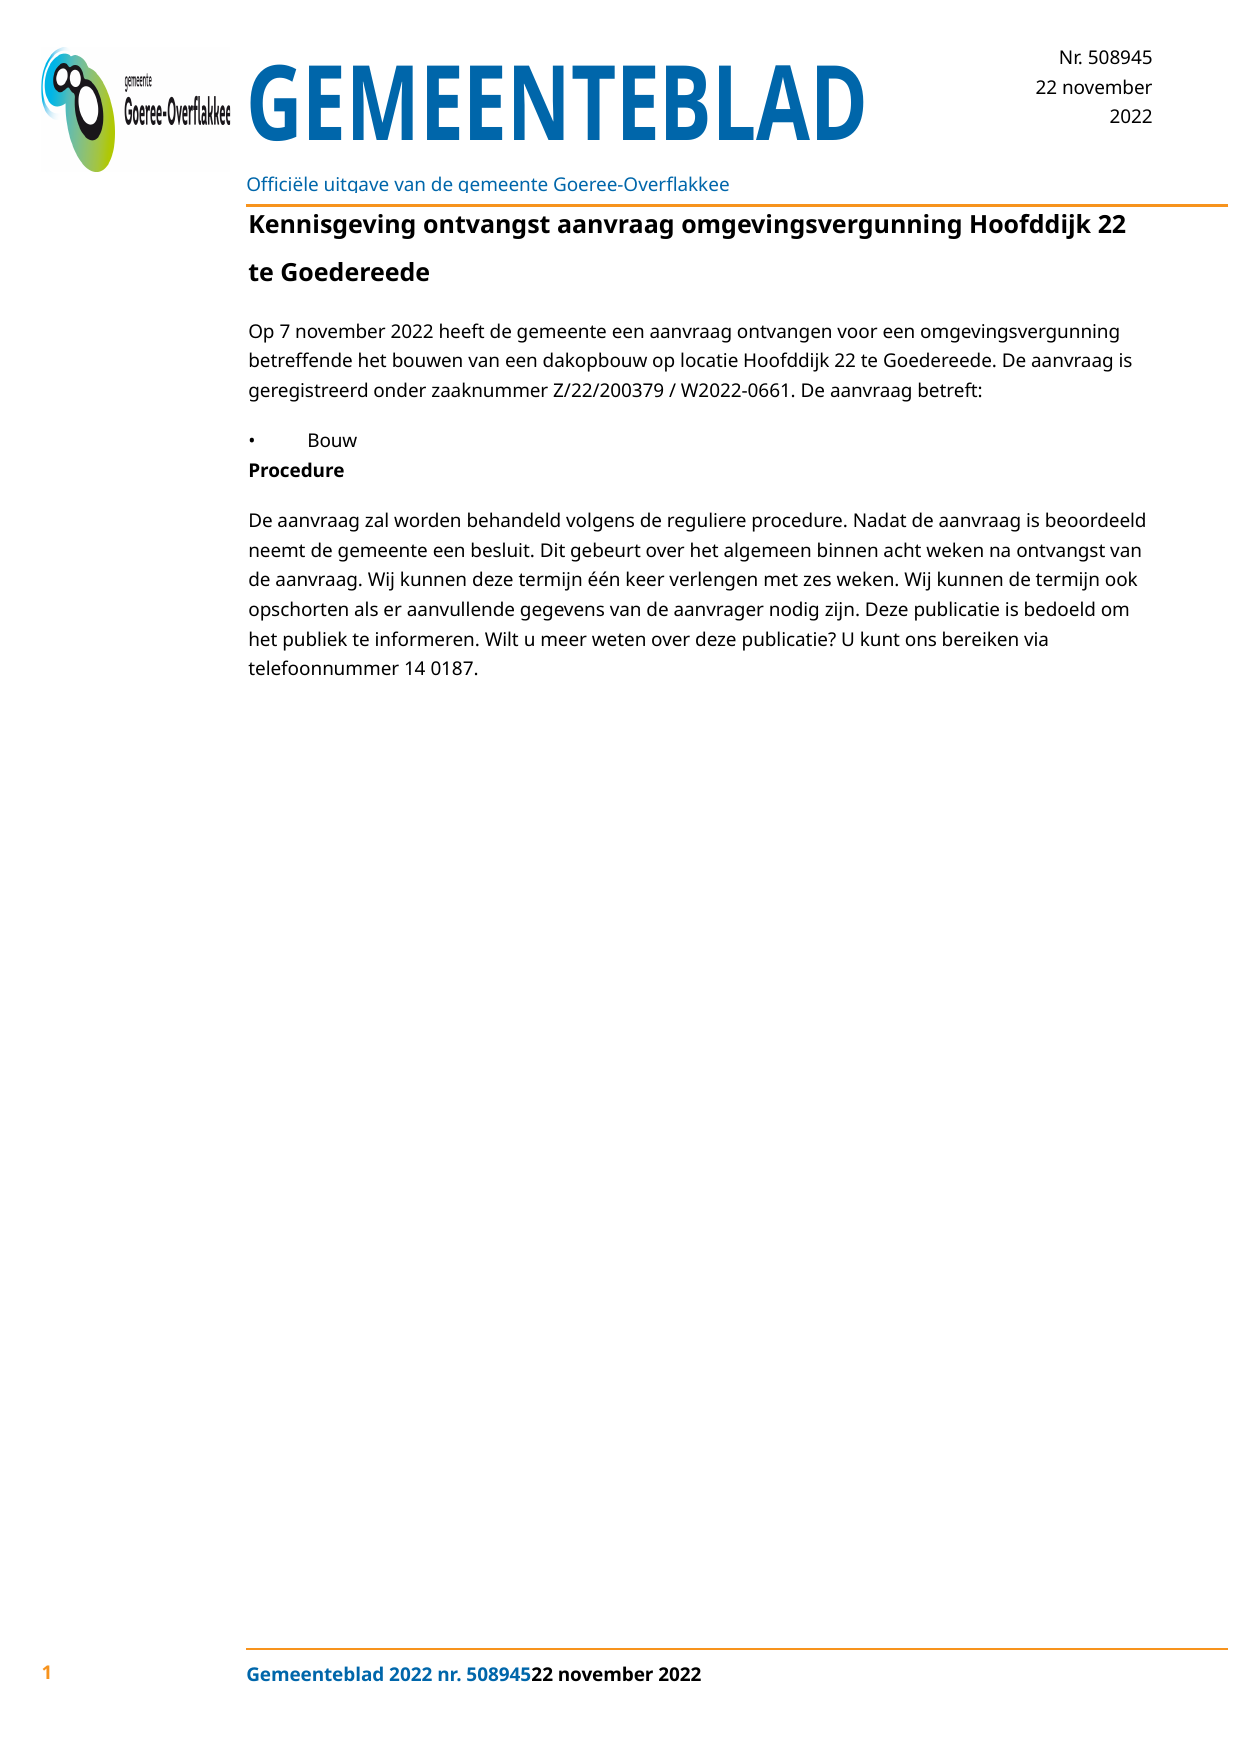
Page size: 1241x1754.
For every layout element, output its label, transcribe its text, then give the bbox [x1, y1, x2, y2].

text Kennisgeving ontvangst aanvraag omgevingsvergunning Hoofddijk 22 te Goedereede [248, 207, 1152, 288]
text De aanvraag zal worden behandeld volgens de reguliere procedure. Nadat de aanvraag is beoordeeld neemt de gemeente een besluit. Dit gebeurt over het algemeen binnen acht weken na ontvangst van de aanvraag. Wij kunnen deze termijn één keer verlengen met zes weken. Wij kunnen de termijn ook opschorten als er aanvullende gegevens van de aanvrager nodig zijn. Deze publicatie is bedoeld om het publiek te informeren. Wilt u meer weten over deze publicatie? U kunt ons bereiken via telefoonnummer 14 0187. [248, 507, 1152, 681]
text Op 7 november 2022 heeft de gemeente een aanvraag ontvangen voor een omgevingsvergunning betreffende het bouwen van een dakopbouw op locatie Hoofddijk 22 te Goedereede. De aanvraag is geregistreerd onder zaaknummer Z/22/200379 / W2022-0661. De aanvraag betreft: [248, 318, 1152, 403]
picture [41, 47, 231, 172]
list Bouw [248, 427, 1152, 453]
text Procedure [248, 457, 1152, 483]
